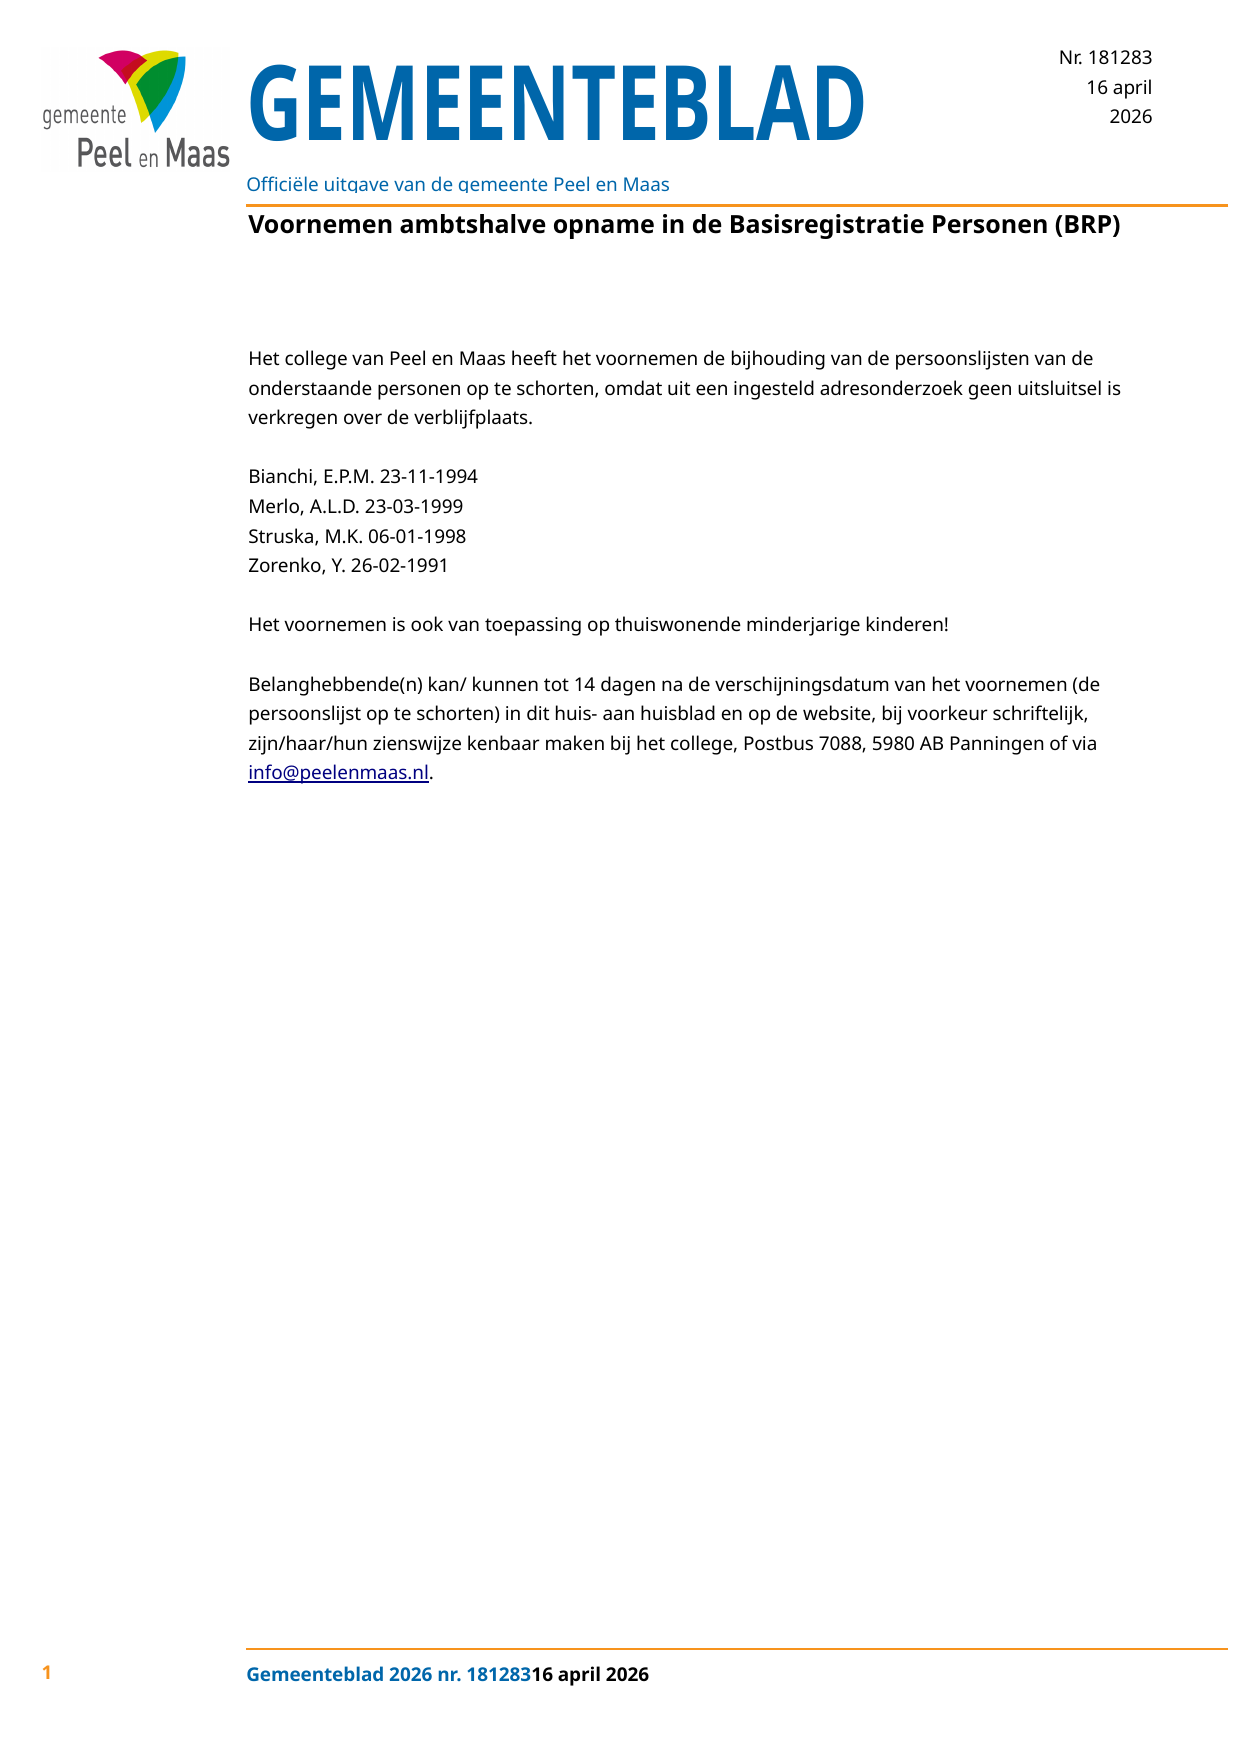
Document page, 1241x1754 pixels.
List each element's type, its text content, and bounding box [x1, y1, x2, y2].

text Belanghebbende(n) kan/ kunnen tot 14 dagen na de verschijningsdatum van het voornemen (de persoonslijst op te schorten) in dit huis- aan huisblad en op de website, bij voorkeur schriftelijk, zijn/haar/hun zienswijze kenbaar maken bij het college, Postbus 7088, 5980 AB Panningen of via info@peelenmaas.nl. [248, 671, 1152, 785]
text Zorenko, Y. 26-02-1991 [248, 552, 1152, 578]
text Merlo, A.L.D. 23-03-1999 [248, 493, 1152, 519]
picture [41, 47, 231, 172]
text Struska, M.K. 06-01-1998 [248, 523, 1152, 548]
text Het voornemen is ook van toepassing op thuiswonende minderjarige kinderen! [248, 612, 1152, 637]
text Bianchi, E.P.M. 23-11-1994 [248, 464, 1152, 489]
text Het college van Peel en Maas heeft het voornemen de bijhouding van de persoonslijsten van de onderstaande personen op te schorten, omdat uit een ingesteld adresonderzoek geen uitsluitsel is verkregen over de verblijfplaats. [248, 345, 1152, 430]
text Voornemen ambtshalve opname in de Basisregistratie Personen (BRP) [248, 207, 1152, 241]
